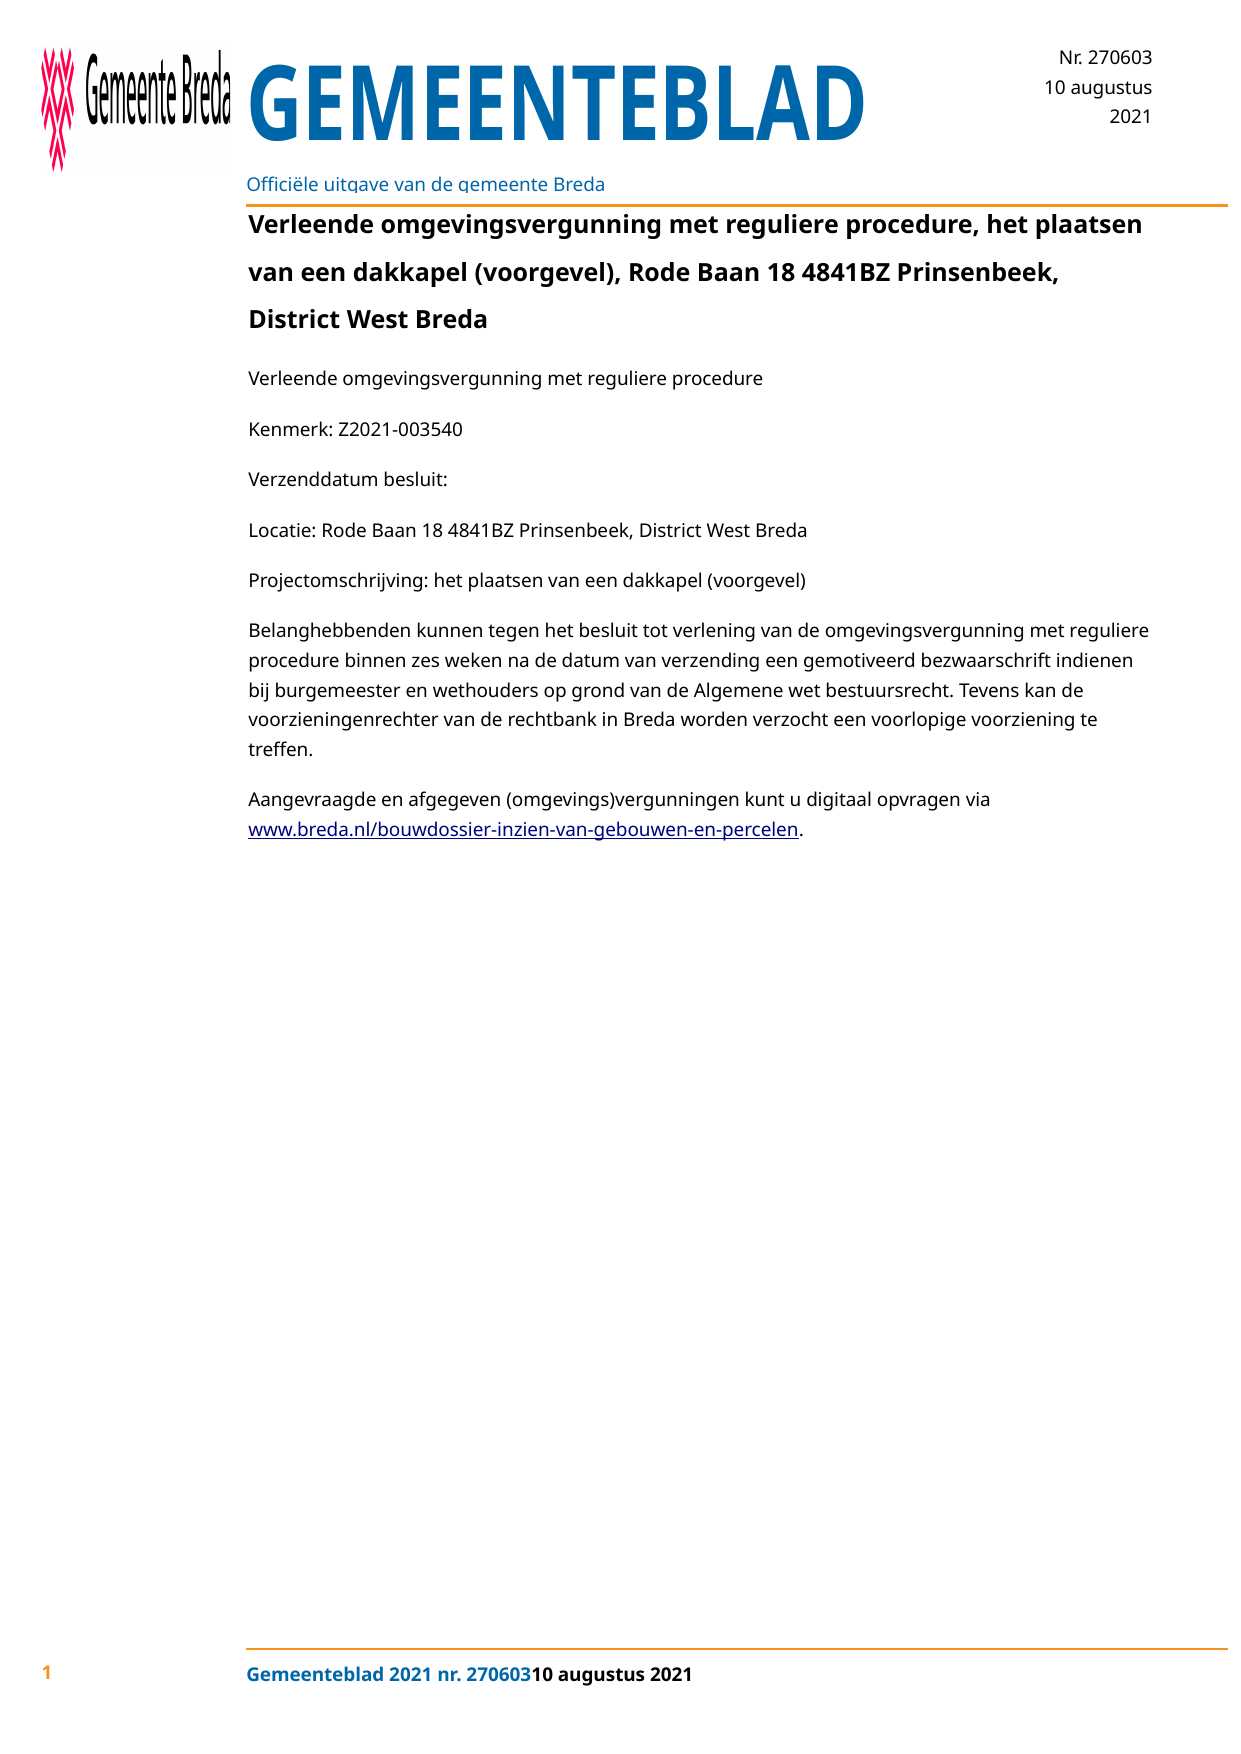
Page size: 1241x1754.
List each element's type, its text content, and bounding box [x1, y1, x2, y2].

text Kenmerk: Z2021-003540 [248, 416, 1152, 442]
text Verleende omgevingsvergunning met reguliere procedure, het plaatsen van een dakkapel (voorgevel), Rode Baan 18 4841BZ Prinsenbeek, District West Breda [248, 207, 1152, 336]
text Verleende omgevingsvergunning met reguliere procedure [248, 366, 1152, 391]
text Belanghebbenden kunnen tegen het besluit tot verlening van de omgevingsvergunning met reguliere procedure binnen zes weken na de datum van verzending een gemotiveerd bezwaarschrift indienen bij burgemeester en wethouders op grond van de Algemene wet bestuursrecht. Tevens kan de voorzieningenrechter van de rechtbank in Breda worden verzocht een voorlopige voorziening te treffen. [248, 618, 1152, 762]
text Projectomschrijving: het plaatsen van een dakkapel (voorgevel) [248, 567, 1152, 593]
text Verzenddatum besluit: [248, 466, 1152, 492]
text Locatie: Rode Baan 18 4841BZ Prinsenbeek, District West Breda [248, 517, 1152, 542]
picture [41, 47, 231, 172]
text Aangevraagde en afgegeven (omgevings)vergunningen kunt u digitaal opvragen via www.breda.nl/bouwdossier-inzien-van-gebouwen-en-percelen. [248, 786, 1152, 842]
